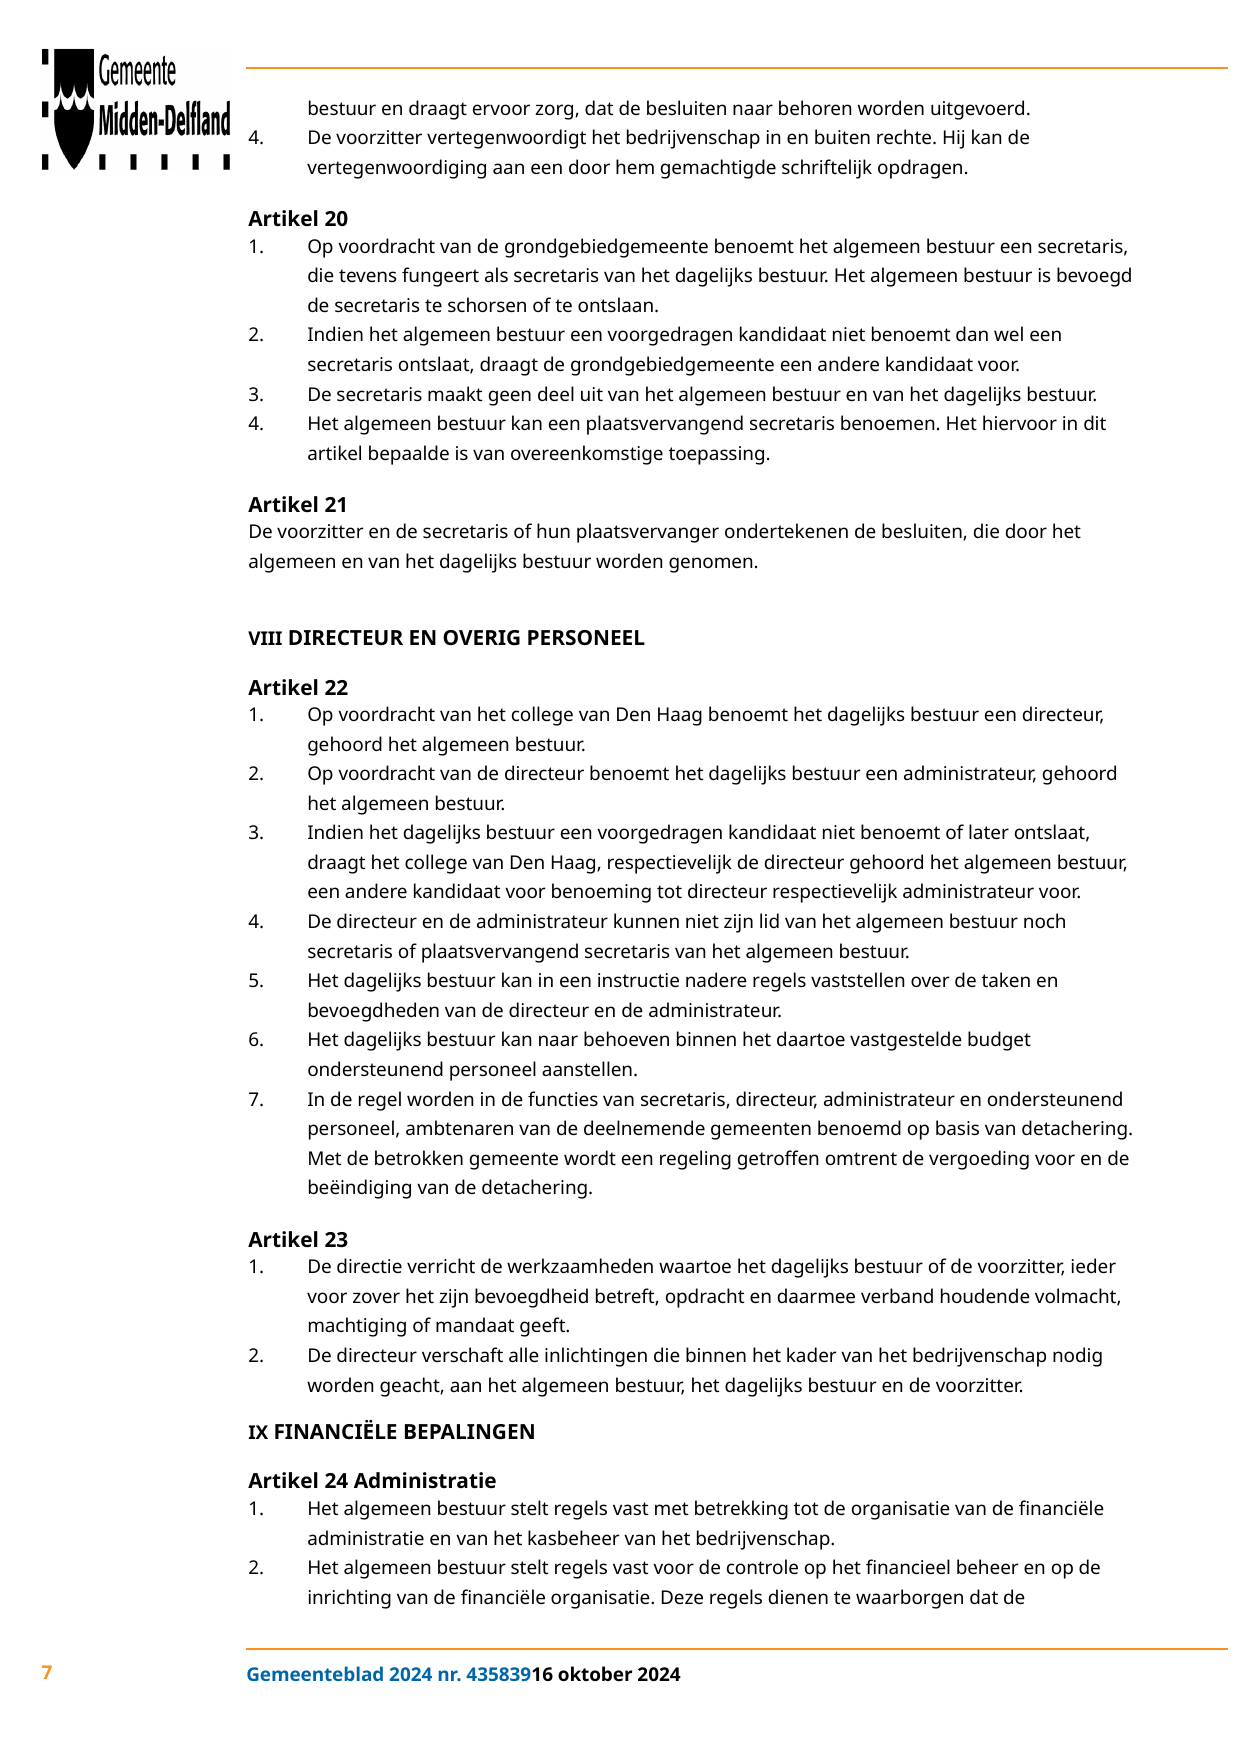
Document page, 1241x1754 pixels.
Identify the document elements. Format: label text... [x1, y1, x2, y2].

list De directie verricht de werkzaamheden waartoe het dagelijks bestuur of de voorzitter, ieder voor zover het zijn bevoegdheid betreft, opdracht en daarmee verband houdende volmacht, machtiging of mandaat geeft. [248, 1253, 1152, 1338]
picture [41, 47, 231, 172]
list De voorzitter vertegenwoordigt het bedrijvenschap in en buiten rechte. Hij kan de vertegenwoordiging aan een door hem gemachtigde schriftelijk opdragen. [248, 124, 1152, 180]
text IX FINANCIËLE BEPALINGEN [248, 1417, 1152, 1446]
list Het algemeen bestuur stelt regels vast met betrekking tot de organisatie van de financiële administratie en van het kasbeheer van het bedrijvenschap. [248, 1495, 1152, 1550]
text Artikel 21 [248, 490, 1152, 519]
list bestuur en draagt ervoor zorg, dat de besluiten naar behoren worden uitgevoerd. [248, 95, 1152, 121]
list Het dagelijks bestuur kan naar behoeven binnen het daartoe vastgestelde budget ondersteunend personeel aanstellen. [248, 1027, 1152, 1082]
list Indien het algemeen bestuur een voorgedragen kandidaat niet benoemt dan wel een secretaris ontslaat, draagt de grondgebiedgemeente een andere kandidaat voor. [248, 322, 1152, 377]
list Het algemeen bestuur kan een plaatsvervangend secretaris benoemen. Het hiervoor in dit artikel bepaalde is van overeenkomstige toepassing. [248, 410, 1152, 466]
list Het dagelijks bestuur kan in een instructie nadere regels vaststellen over de taken en bevoegdheden van de directeur en de administrateur. [248, 967, 1152, 1023]
text Artikel 24 Administratie [248, 1467, 1152, 1495]
list In de regel worden in de functies van secretaris, directeur, administrateur en ondersteunend personeel, ambtenaren van de deelnemende gemeenten benoemd op basis van detachering. Met de betrokken gemeente wordt een regeling getroffen omtrent de vergoeding voor en de beëindiging van de detachering. [248, 1086, 1152, 1200]
list De directeur en de administrateur kunnen niet zijn lid van het algemeen bestuur noch secretaris of plaatsvervangend secretaris van het algemeen bestuur. [248, 908, 1152, 964]
text Artikel 23 [248, 1225, 1152, 1253]
list Het algemeen bestuur stelt regels vast voor de controle op het financieel beheer en op de inrichting van de financiële organisatie. Deze regels dienen te waarborgen dat de [248, 1554, 1152, 1609]
list Indien het dagelijks bestuur een voorgedragen kandidaat niet benoemt of later ontslaat, draagt het college van Den Haag, respectievelijk de directeur gehoord het algemeen bestuur, een andere kandidaat voor benoeming tot directeur respectievelijk administrateur voor. [248, 819, 1152, 904]
list De secretaris maakt geen deel uit van het algemeen bestuur en van het dagelijks bestuur. [248, 381, 1152, 406]
list Op voordracht van het college van Den Haag benoemt het dagelijks bestuur een directeur, gehoord het algemeen bestuur. [248, 701, 1152, 757]
text VIII DIRECTEUR EN OVERIG PERSONEEL [248, 623, 1152, 652]
list De directeur verschaft alle inlichtingen die binnen het kader van het bedrijvenschap nodig worden geacht, aan het algemeen bestuur, het dagelijks bestuur en de voorzitter. [248, 1342, 1152, 1397]
text De voorzitter en de secretaris of hun plaatsvervanger ondertekenen de besluiten, die door het algemeen en van het dagelijks bestuur worden genomen. [248, 519, 1152, 574]
list Op voordracht van de directeur benoemt het dagelijks bestuur een administrateur, gehoord het algemeen bestuur. [248, 760, 1152, 816]
text Artikel 20 [248, 204, 1152, 233]
list Op voordracht van de grondgebiedgemeente benoemt het algemeen bestuur een secretaris, die tevens fungeert als secretaris van het dagelijks bestuur. Het algemeen bestuur is bevoegd de secretaris te schorsen of te ontslaan. [248, 233, 1152, 318]
text Artikel 22 [248, 673, 1152, 701]
